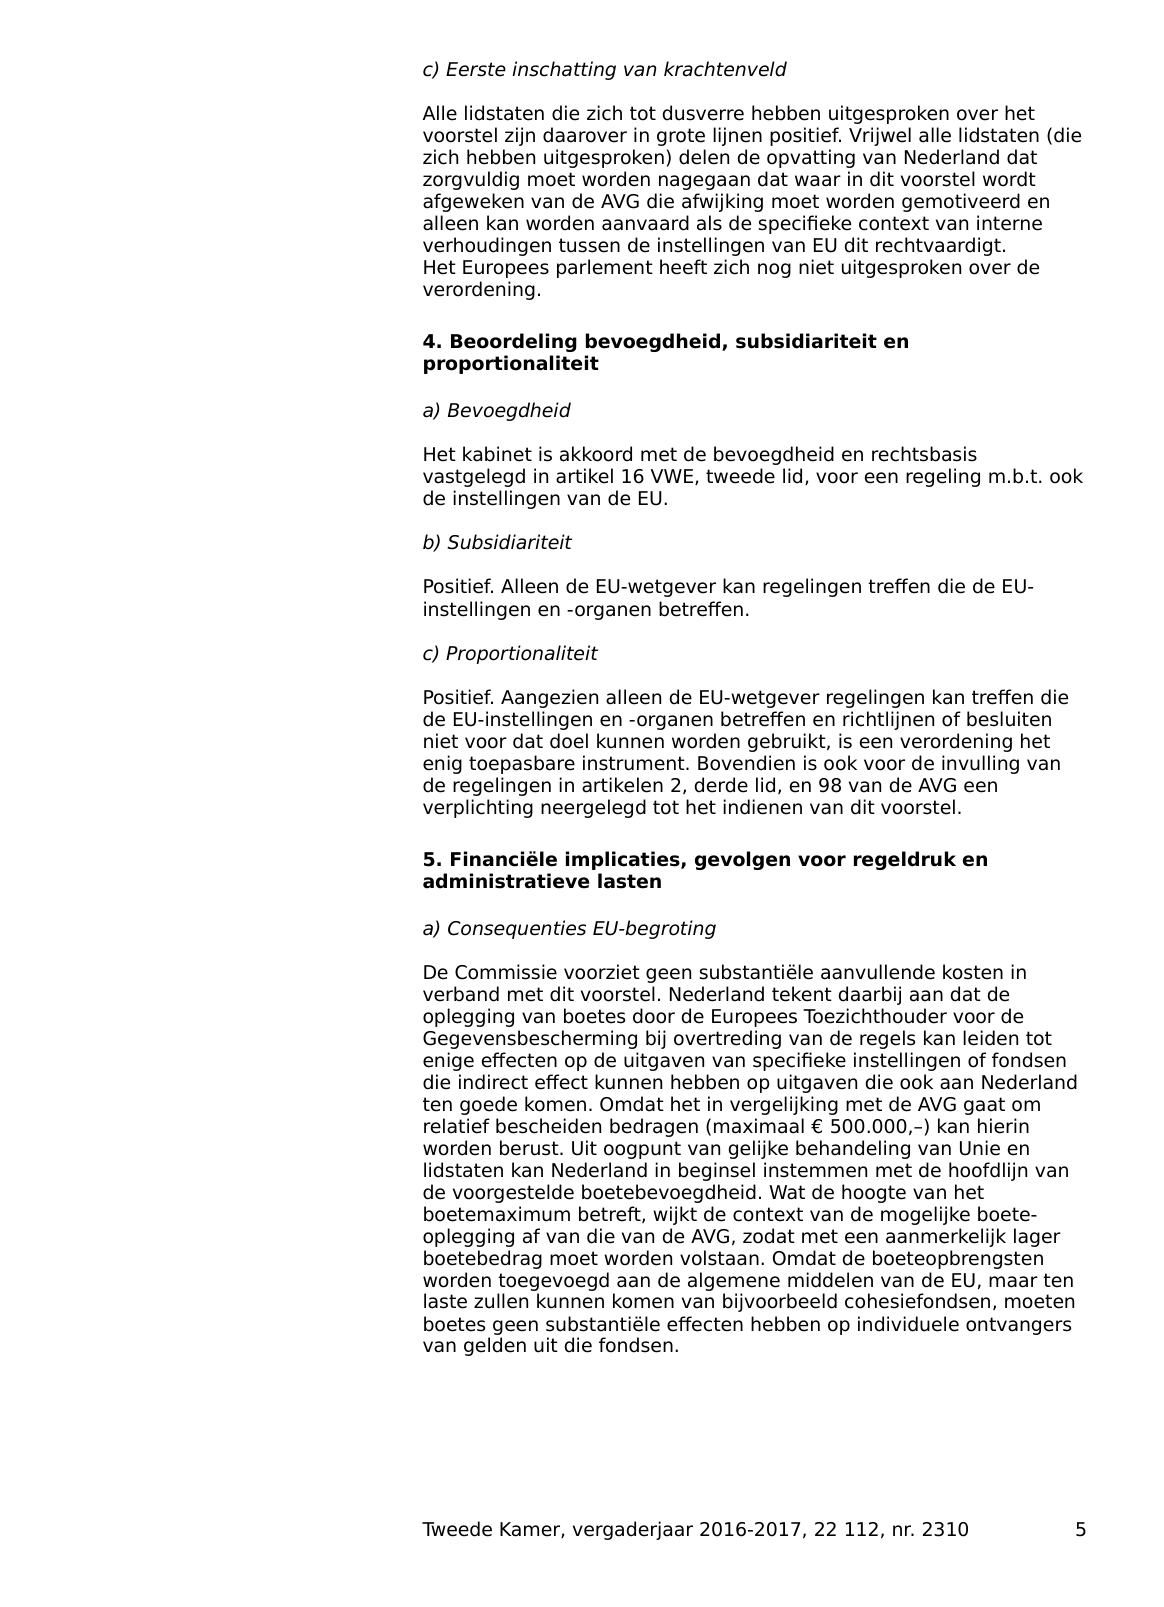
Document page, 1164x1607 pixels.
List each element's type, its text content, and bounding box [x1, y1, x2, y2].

text Het Europees parlement heeft zich nog niet uitgesproken over de verordening. [422, 257, 1087, 301]
text Het kabinet is akkoord met de bevoegdheid en rechtsbasis vastgelegd in artikel 16 VWE, tweede lid, voor een regeling m.b.t. ook de instellingen van de EU. [422, 444, 1087, 510]
subtitle a) Consequenties EU-begroting [422, 918, 1087, 939]
subtitle c) Proportionaliteit [422, 643, 1087, 664]
subtitle a) Bevoegdheid [422, 400, 1087, 422]
text Positief. Alleen de EU-wetgever kan regelingen treffen die de EU-instellingen en -organen betreffen. [422, 576, 1087, 620]
text Positief. Aangezien alleen de EU-wetgever regelingen kan treffen die de EU-instellingen en -organen betreffen en richtlijnen of besluiten niet voor dat doel kunnen worden gebruikt, is een verordening het enig toepasbare instrument. Bovendien is ook voor de invulling van de regelingen in artikelen 2, derde lid, en 98 van de AVG een verplichting neergelegd tot het indienen van dit voorstel. [422, 687, 1087, 819]
subtitle b) Subsidiariteit [422, 532, 1087, 554]
text Alle lidstaten die zich tot dusverre hebben uitgesproken over het voorstel zijn daarover in grote lijnen positief. Vrijwel alle lidstaten (die zich hebben uitgesproken) delen de opvatting van Nederland dat zorgvuldig moet worden nagegaan dat waar in dit voorstel wordt afgeweken van de AVG die afwijking moet worden gemotiveerd en alleen kan worden aanvaard als de specifieke context van interne verhoudingen tussen de instellingen van EU dit rechtvaardigt. [422, 103, 1087, 257]
subtitle c) Eerste inschatting van krachtenveld [422, 59, 1087, 81]
subtitle 5. Financiële implicaties, gevolgen voor regeldruk en administratieve lasten [422, 849, 1087, 893]
text De Commissie voorziet geen substantiële aanvullende kosten in verband met dit voorstel. Nederland tekent daarbij aan dat de oplegging van boetes door de Europees Toezichthouder voor de Gegevensbescherming bij overtreding van de regels kan leiden tot enige effecten op de uitgaven van specifieke instellingen of fondsen die indirect effect kunnen hebben op uitgaven die ook aan Nederland ten goede komen. Omdat het in vergelijking met de AVG gaat om relatief bescheiden bedragen (maximaal € 500.000,–) kan hierin worden berust. Uit oogpunt van gelijke behandeling van Unie en lidstaten kan Nederland in beginsel instemmen met de hoofdlijn van de voorgestelde boetebevoegdheid. Wat de hoogte van het boetemaximum betreft, wijkt de context van de mogelijke boete-oplegging af van die van de AVG, zodat met een aanmerkelijk lager boetebedrag moet worden volstaan. Omdat de boeteopbrengsten worden toegevoegd aan de algemene middelen van de EU, maar ten laste zullen kunnen komen van bijvoorbeeld cohesiefondsen, moeten boetes geen substantiële effecten hebben op individuele ontvangers van gelden uit die fondsen. [422, 962, 1087, 1357]
subtitle 4. Beoordeling bevoegdheid, subsidiariteit en proportionaliteit [422, 331, 1087, 375]
